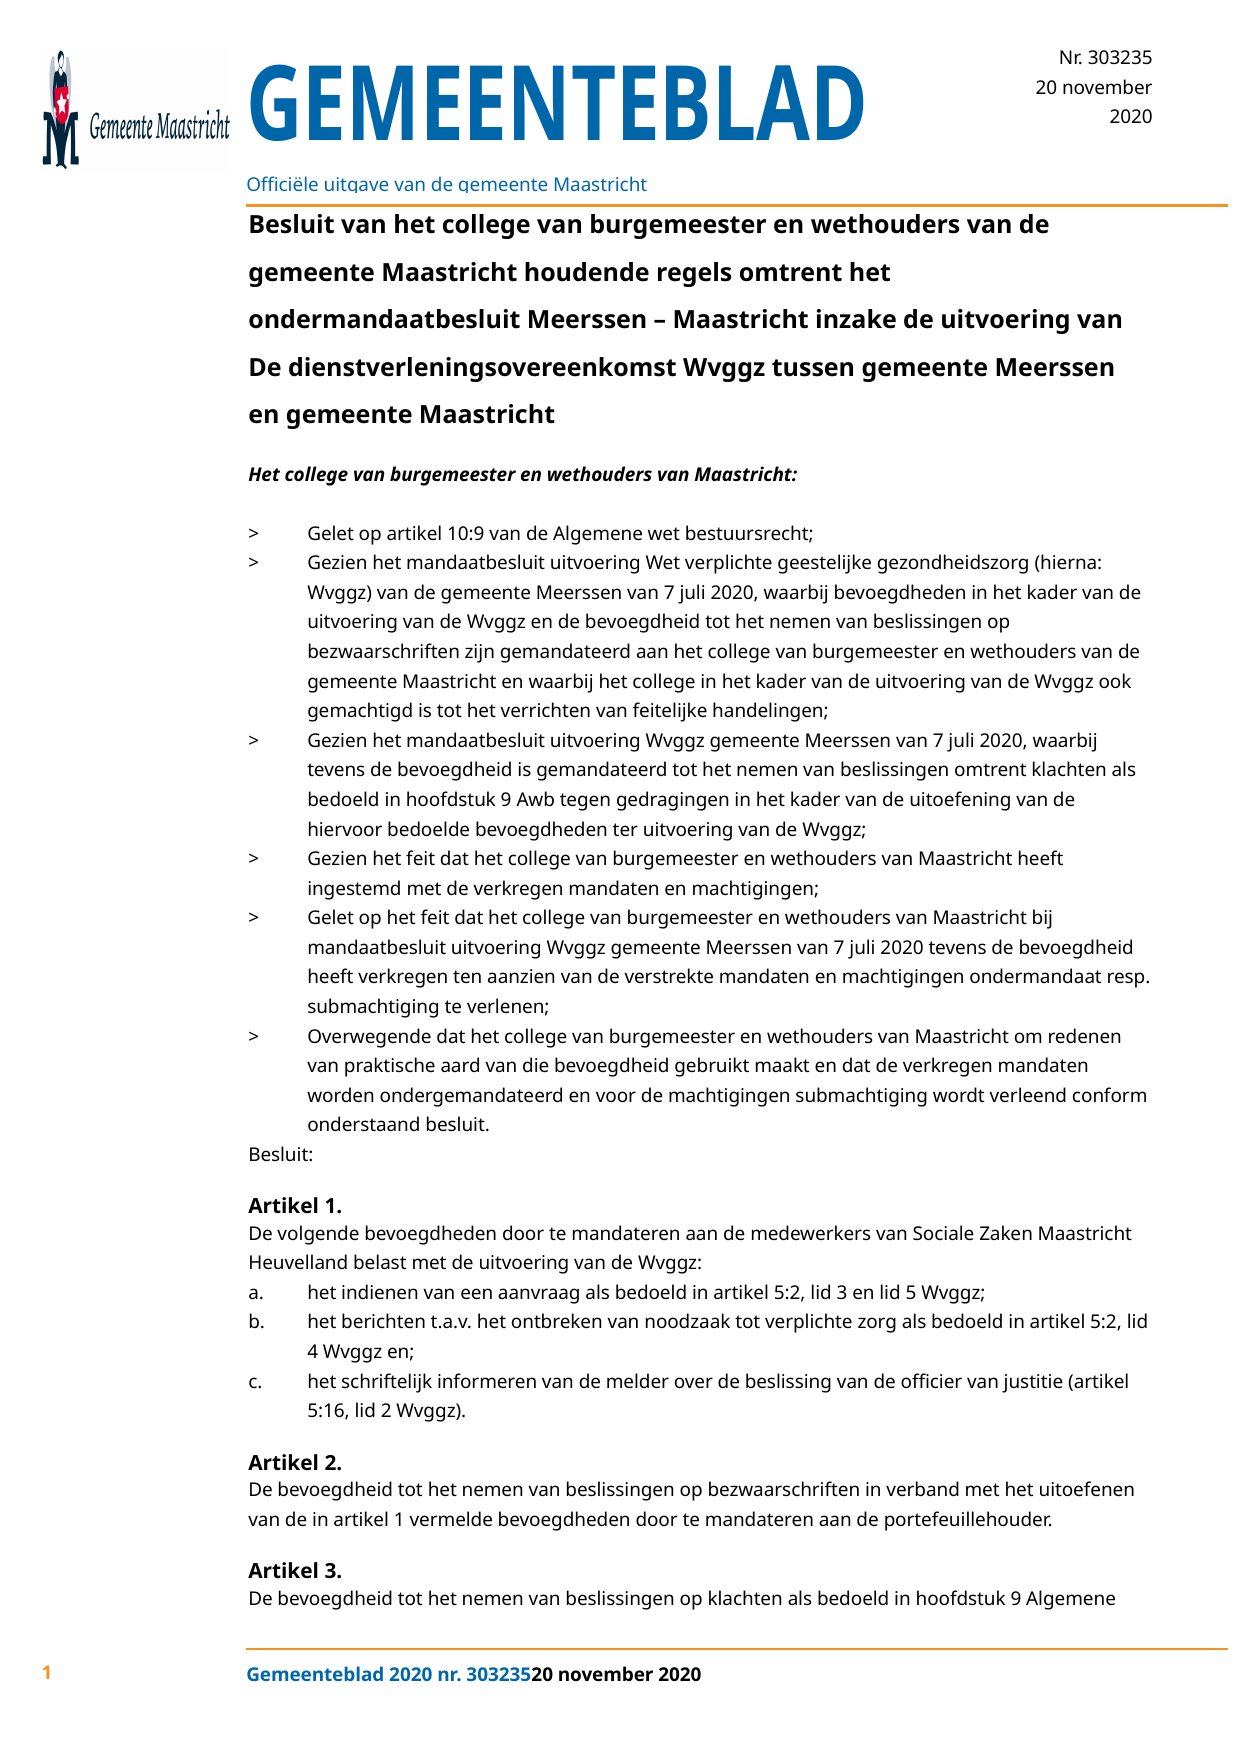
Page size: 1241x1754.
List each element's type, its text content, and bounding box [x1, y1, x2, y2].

text Artikel 2. [248, 1448, 1152, 1476]
text Het college van burgemeester en wethouders van Maastricht: [248, 461, 1152, 486]
list Gezien het mandaatbesluit uitvoering Wet verplichte geestelijke gezondheidszorg (hierna: Wvggz) van de gemeente Meerssen van 7 juli 2020, waarbij bevoegdheden in het kader van de uitvoering van de Wvggz en de bevoegdheid tot het nemen van beslissingen op bezwaarschriften zijn gemandateerd aan het college van burgemeester en wethouders van de gemeente Maastricht en waarbij het college in het kader van de uitvoering van de Wvggz ook gemachtigd is tot het verrichten van feitelijke handelingen; [248, 549, 1152, 723]
text Besluit van het college van burgemeester en wethouders van de gemeente Maastricht houdende regels omtrent het ondermandaatbesluit Meerssen – Maastricht inzake de uitvoering van De dienstverleningsovereenkomst Wvggz tussen gemeente Meerssen en gemeente Maastricht [248, 207, 1152, 431]
text Artikel 3. [248, 1556, 1152, 1585]
list het berichten t.a.v. het ontbreken van noodzaak tot verplichte zorg als bedoeld in artikel 5:2, lid 4 Wvggz en; [248, 1309, 1152, 1364]
text De bevoegdheid tot het nemen van beslissingen op klachten als bedoeld in hoofdstuk 9 Algemene [248, 1585, 1152, 1611]
list Gezien het feit dat het college van burgemeester en wethouders van Maastricht heeft ingestemd met de verkregen mandaten en machtigingen; [248, 845, 1152, 901]
text Artikel 1. [248, 1192, 1152, 1220]
list Gelet op artikel 10:9 van de Algemene wet bestuursrecht; [248, 520, 1152, 546]
list Overwegende dat het college van burgemeester en wethouders van Maastricht om redenen van praktische aard van die bevoegdheid gebruikt maakt en dat de verkregen mandaten worden ondergemandateerd en voor de machtigingen submachtiging wordt verleend conform onderstaand besluit. [248, 1023, 1152, 1137]
list het indienen van een aanvraag als bedoeld in artikel 5:2, lid 3 en lid 5 Wvggz; [248, 1279, 1152, 1305]
list Gezien het mandaatbesluit uitvoering Wvggz gemeente Meerssen van 7 juli 2020, waarbij tevens de bevoegdheid is gemandateerd tot het nemen van beslissingen omtrent klachten als bedoeld in hoofdstuk 9 Awb tegen gedragingen in het kader van de uitoefening van de hiervoor bedoelde bevoegdheden ter uitvoering van de Wvggz; [248, 727, 1152, 841]
list het schriftelijk informeren van de melder over de beslissing van de officier van justitie (artikel 5:16, lid 2 Wvggz). [248, 1368, 1152, 1423]
text De volgende bevoegdheden door te mandateren aan de medewerkers van Sociale Zaken Maastricht Heuvelland belast met de uitvoering van de Wvggz: [248, 1220, 1152, 1275]
picture [41, 47, 231, 172]
list Gelet op het feit dat het college van burgemeester en wethouders van Maastricht bij mandaatbesluit uitvoering Wvggz gemeente Meerssen van 7 juli 2020 tevens de bevoegdheid heeft verkregen ten aanzien van de verstrekte mandaten en machtigingen ondermandaat resp. submachtiging te verlenen; [248, 904, 1152, 1019]
text De bevoegdheid tot het nemen van beslissingen op bezwaarschriften in verband met het uitoefenen van de in artikel 1 vermelde bevoegdheden door te mandateren aan de portefeuillehouder. [248, 1476, 1152, 1532]
text Besluit: [248, 1141, 1152, 1167]
